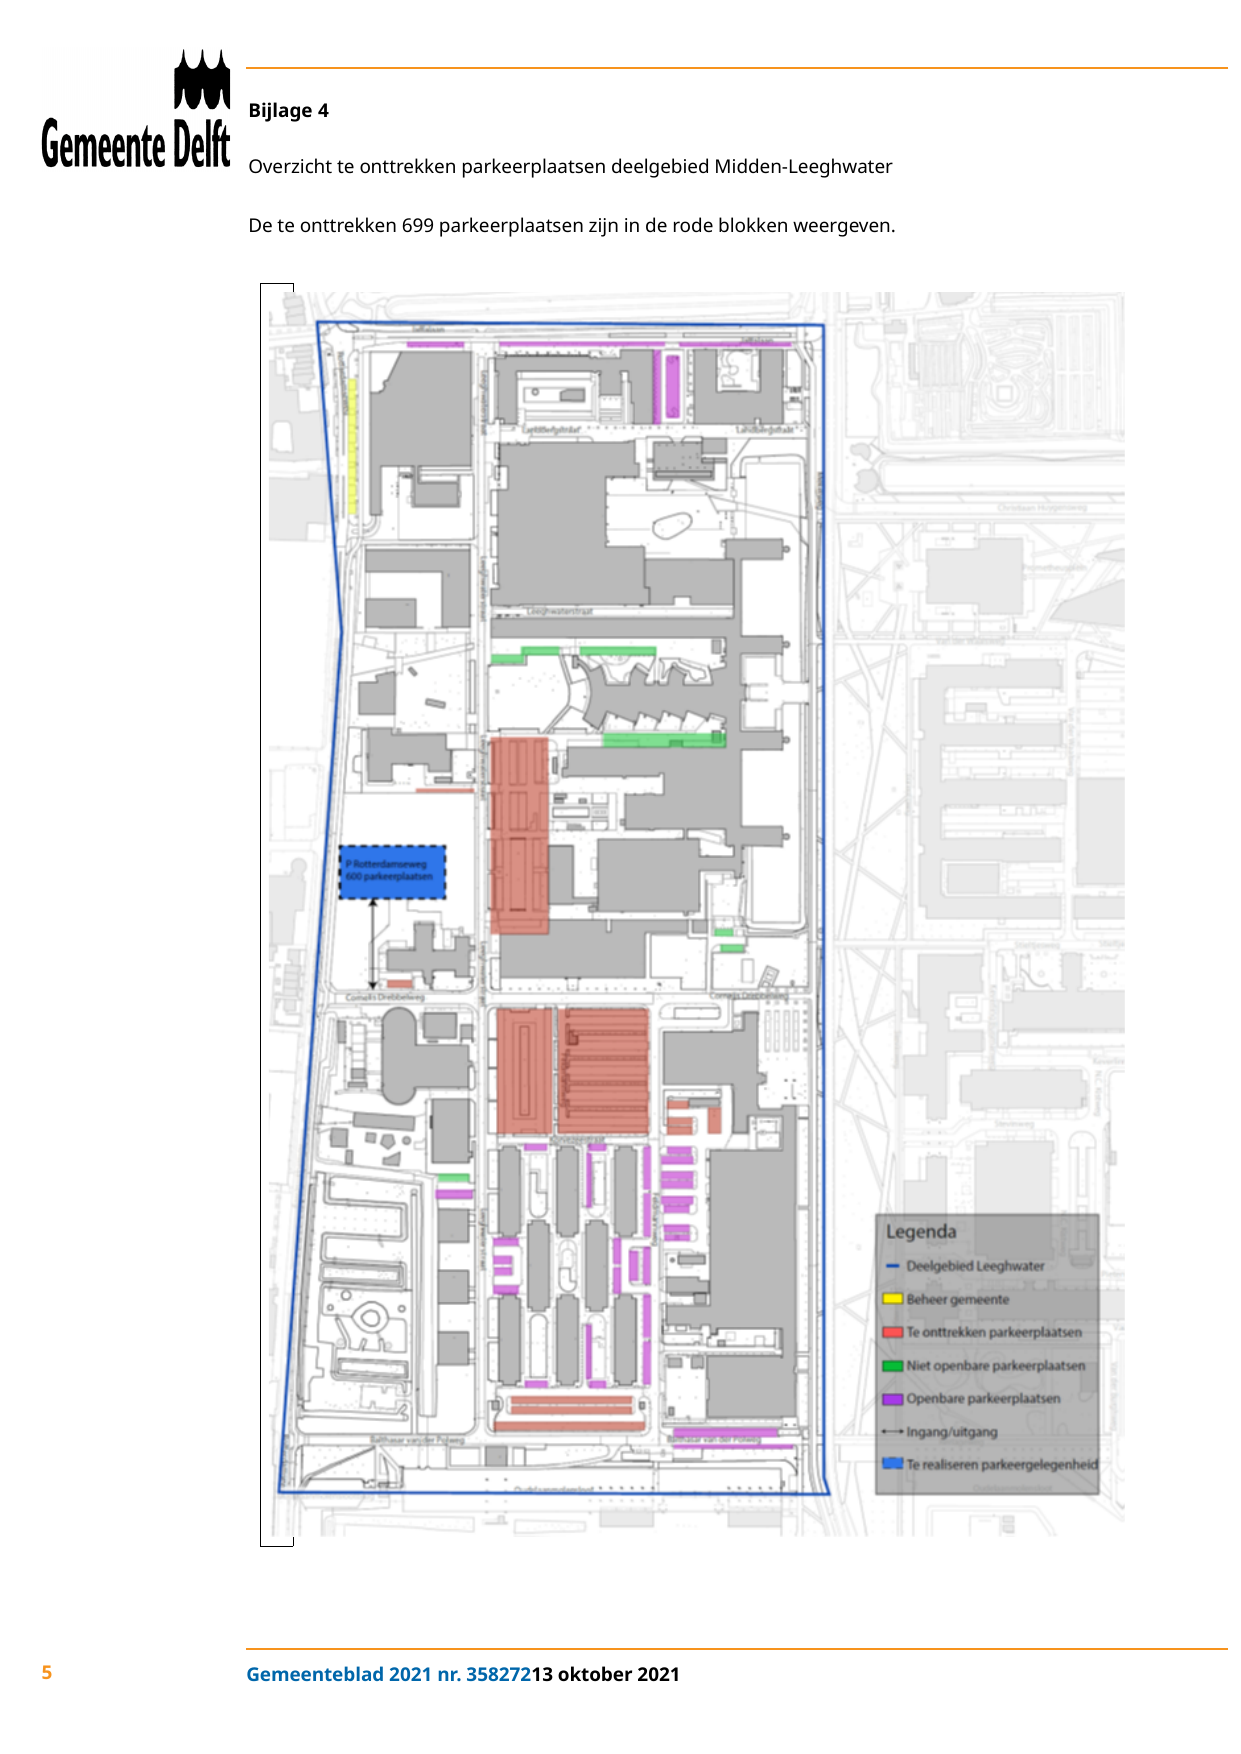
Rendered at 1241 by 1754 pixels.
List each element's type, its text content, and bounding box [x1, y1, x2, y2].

text De te onttrekken 699 parkeerplaatsen zijn in de rode blokken weergeven. [248, 212, 1152, 238]
text Bijlage 4 [248, 95, 1152, 123]
picture [268, 292, 1125, 1537]
text Overzicht te onttrekken parkeerplaatsen deelgebied Midden-Leeghwater [248, 153, 1152, 179]
picture [41, 47, 231, 172]
